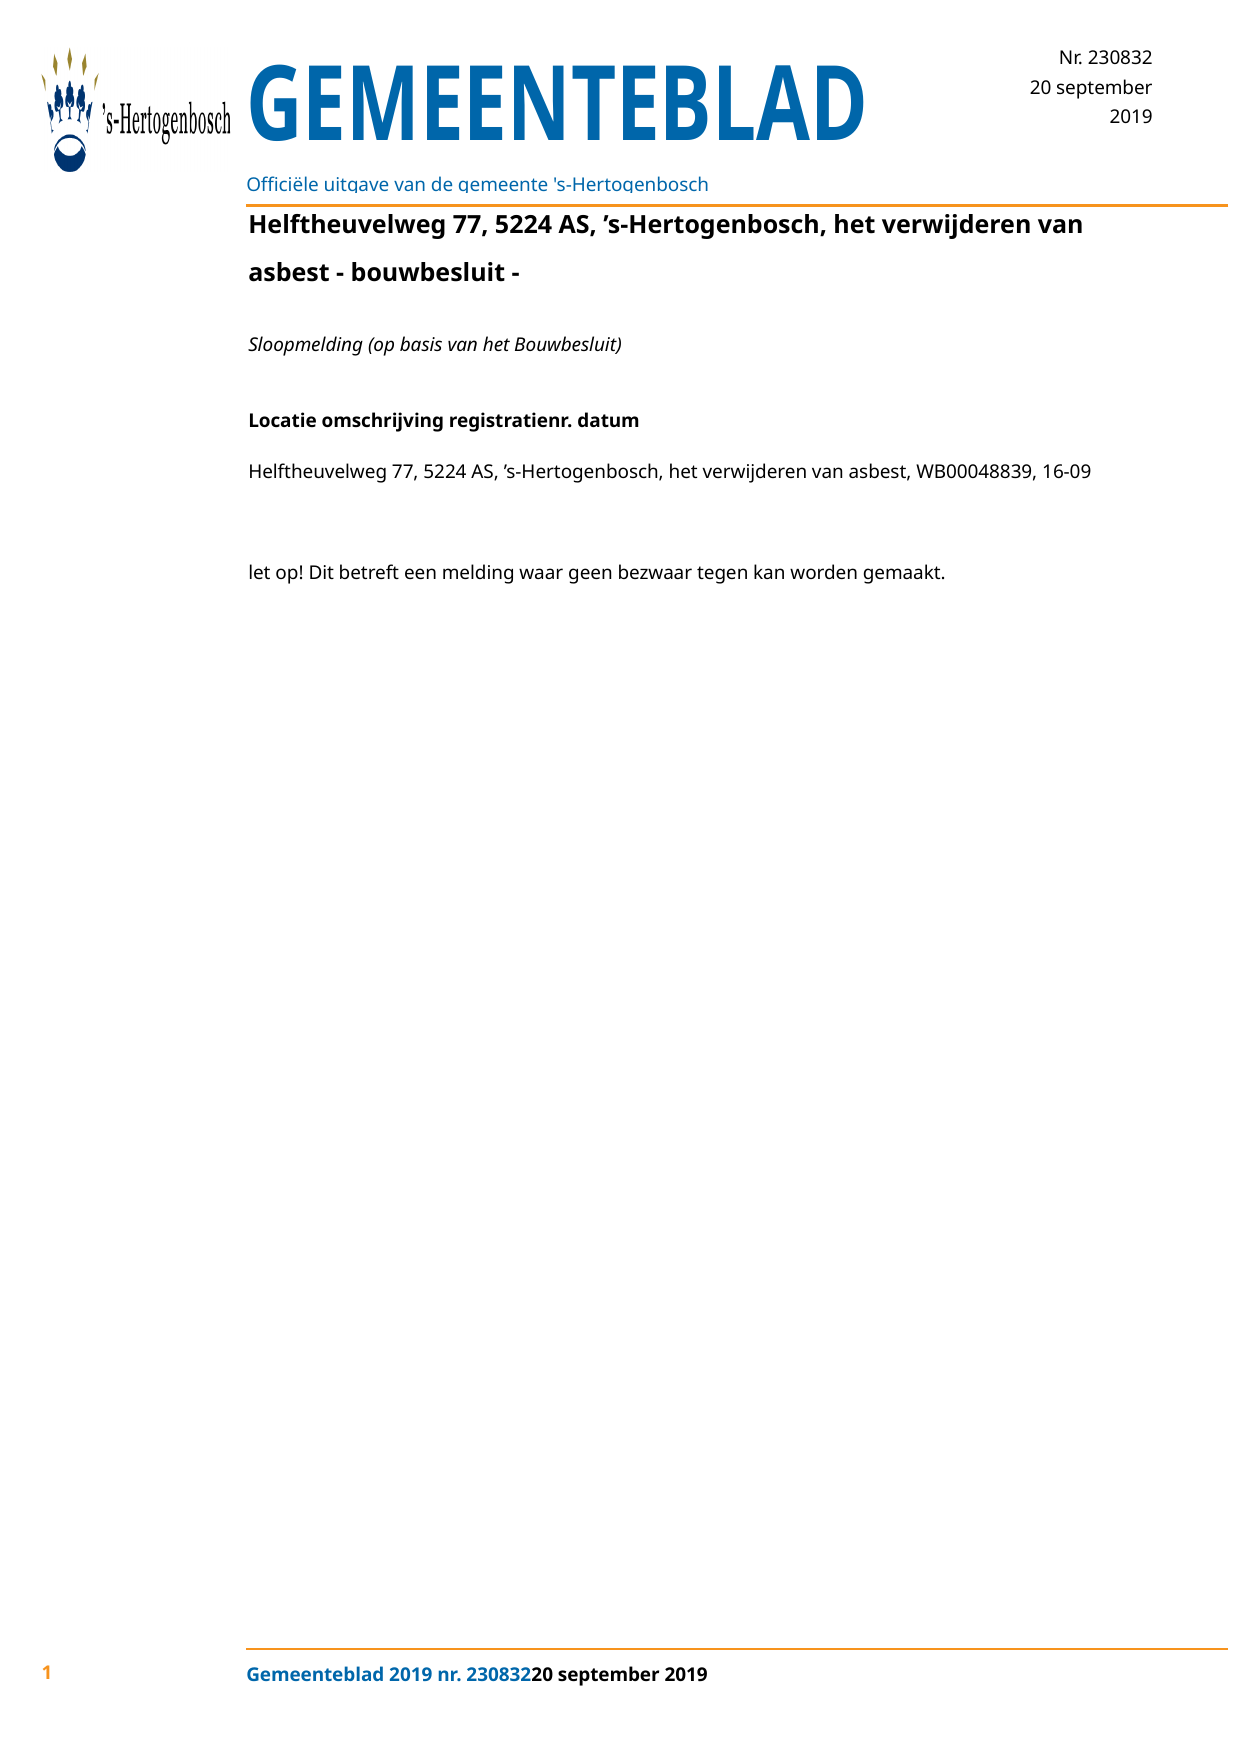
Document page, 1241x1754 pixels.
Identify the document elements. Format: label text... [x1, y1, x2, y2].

text Helftheuvelweg 77, 5224 AS, ’s-Hertogenbosch, het verwijderen van asbest - bouwbesluit - [248, 207, 1152, 288]
text Helftheuvelweg 77, 5224 AS, ’s-Hertogenbosch, het verwijderen van asbest, WB00048839, 16-09 [248, 458, 1152, 484]
text Sloopmelding (op basis van het Bouwbesluit) [248, 331, 1152, 357]
text Locatie omschrijving registratienr. datum [248, 408, 1152, 433]
text let op! Dit betreft een melding waar geen bezwaar tegen kan worden gemaakt. [248, 559, 1152, 584]
picture [41, 47, 231, 172]
